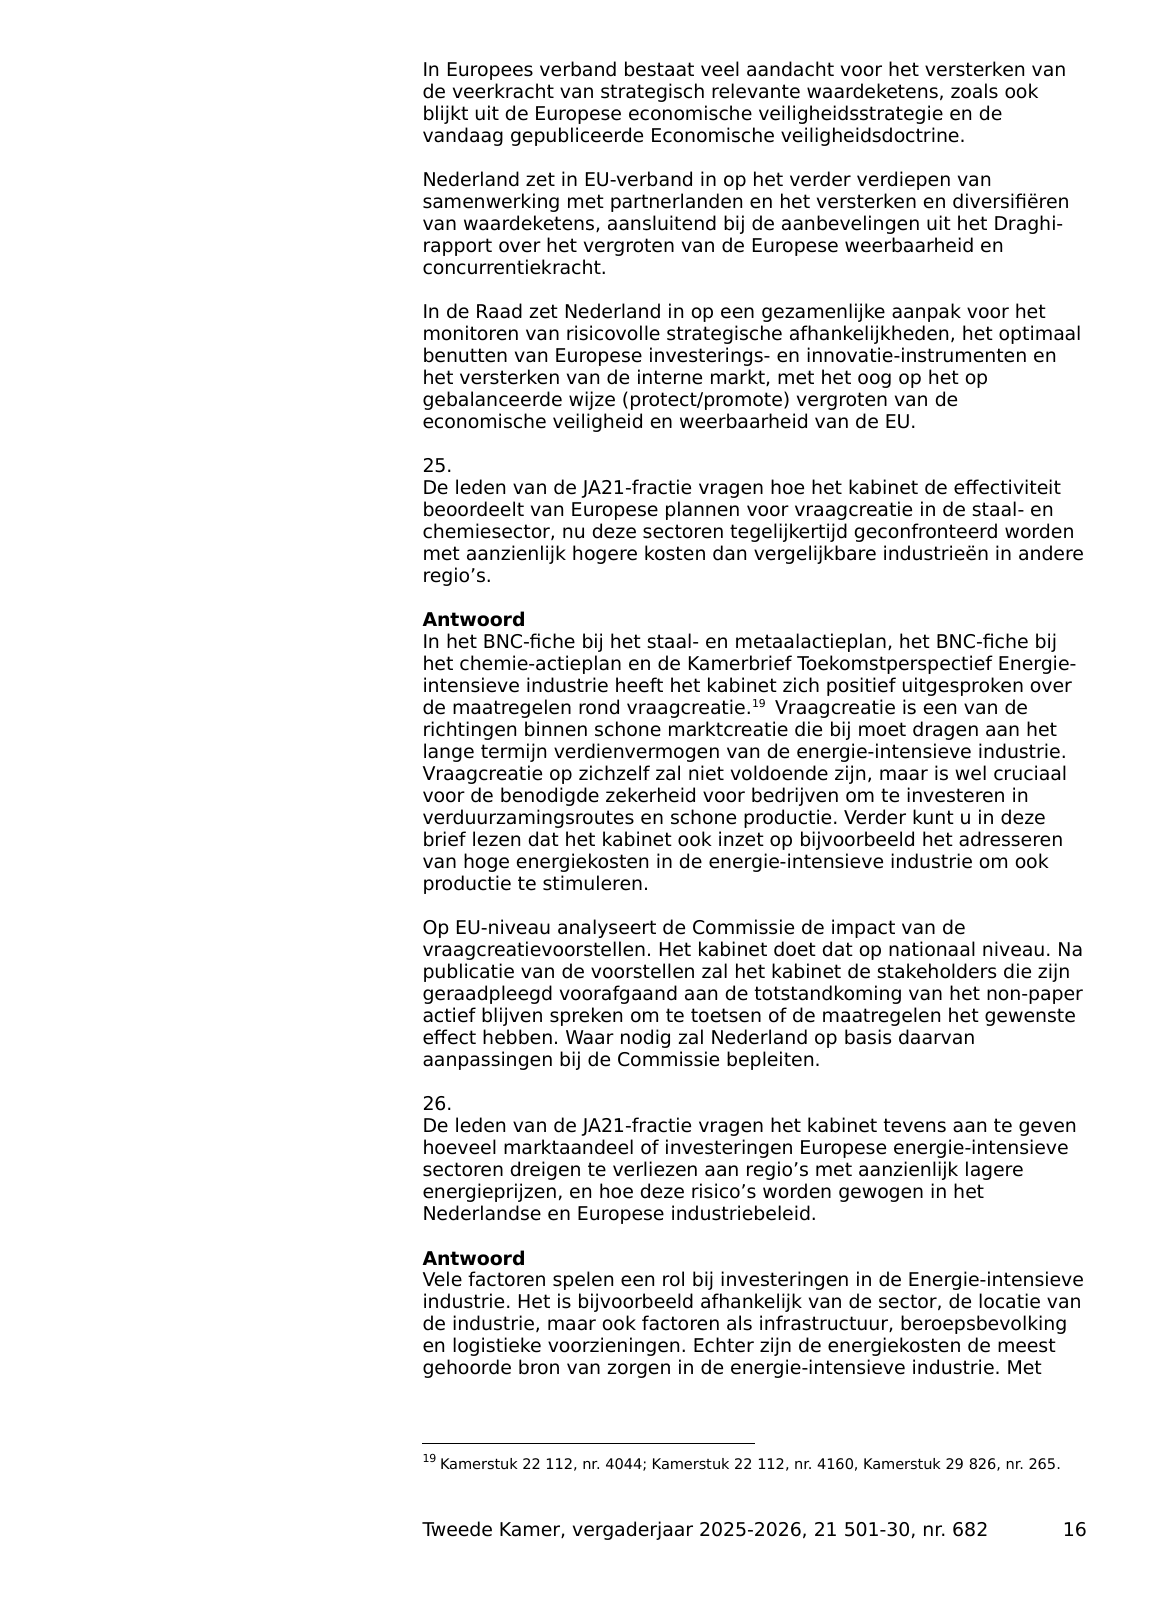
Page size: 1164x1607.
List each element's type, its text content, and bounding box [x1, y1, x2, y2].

text Vele factoren spelen een rol bij investeringen in de Energie-intensieve industrie. Het is bijvoorbeeld afhankelijk van de sector, de locatie van de industrie, maar ook factoren als infrastructuur, beroepsbevolking en logistieke voorzieningen. Echter zijn de energiekosten de meest gehoorde bron van zorgen in de energie-intensieve industrie. Met [422, 1269, 1087, 1379]
text De leden van de JA21-fractie vragen het kabinet tevens aan te geven hoeveel marktaandeel of investeringen Europese energie-intensieve sectoren dreigen te verliezen aan regio’s met aanzienlijk lagere energieprijzen, en hoe deze risico’s worden gewogen in het Nederlandse en Europese industriebeleid. [422, 1115, 1087, 1225]
text Op EU-niveau analyseert de Commissie de impact van de vraagcreatievoorstellen. Het kabinet doet dat op nationaal niveau. Na publicatie van de voorstellen zal het kabinet de stakeholders die zijn geraadpleegd voorafgaand aan de totstandkoming van het non-paper actief blijven spreken om te toetsen of de maatregelen het gewenste effect hebben. Waar nodig zal Nederland op basis daarvan aanpassingen bij de Commissie bepleiten. [422, 917, 1087, 1071]
text Antwoord [422, 1247, 1087, 1269]
text 25. [422, 455, 1087, 477]
text In de Raad zet Nederland in op een gezamenlijke aanpak voor het monitoren van risicovolle strategische afhankelijkheden, het optimaal benutten van Europese investerings- en innovatie-instrumenten en het versterken van de interne markt, met het oog op het op gebalanceerde wijze (protect/promote) vergroten van de economische veiligheid en weerbaarheid van de EU. [422, 301, 1087, 433]
text De leden van de JA21-fractie vragen hoe het kabinet de effectiviteit beoordeelt van Europese plannen voor vraagcreatie in de staal- en chemiesector, nu deze sectoren tegelijkertijd geconfronteerd worden met aanzienlijk hogere kosten dan vergelijkbare industrieën in andere regio’s. [422, 477, 1087, 587]
text Antwoord [422, 609, 1087, 631]
text Nederland zet in EU-verband in op het verder verdiepen van samenwerking met partnerlanden en het versterken en diversifiëren van waardeketens, aansluitend bij de aanbevelingen uit het Draghi-rapport over het vergroten van de Europese weerbaarheid en concurrentiekracht. [422, 169, 1087, 279]
text Kamerstuk 22 112, nr. 4044; Kamerstuk 22 112, nr. 4160, Kamerstuk 29 826, nr. 265. [422, 1452, 1087, 1474]
text 26. [422, 1093, 1087, 1115]
text In het BNC-fiche bij het staal- en metaalactieplan, het BNC-fiche bij het chemie-actieplan en de Kamerbrief Toekomstperspectief Energie-intensieve industrie heeft het kabinet zich positief uitgesproken over de maatregelen rond vraagcreatie. Vraagcreatie is een van de richtingen binnen schone marktcreatie die bij moet dragen aan het lange termijn verdienvermogen van de energie-intensieve industrie. Vraagcreatie op zichzelf zal niet voldoende zijn, maar is wel cruciaal voor de benodigde zekerheid voor bedrijven om te investeren in verduurzamingsroutes en schone productie. Verder kunt u in deze brief lezen dat het kabinet ook inzet op bijvoorbeeld het adresseren van hoge energiekosten in de energie-intensieve industrie om ook productie te stimuleren. [422, 631, 1087, 895]
text In Europees verband bestaat veel aandacht voor het versterken van de veerkracht van strategisch relevante waardeketens, zoals ook blijkt uit de Europese economische veiligheidsstrategie en de vandaag gepubliceerde Economische veiligheidsdoctrine. [422, 59, 1087, 147]
